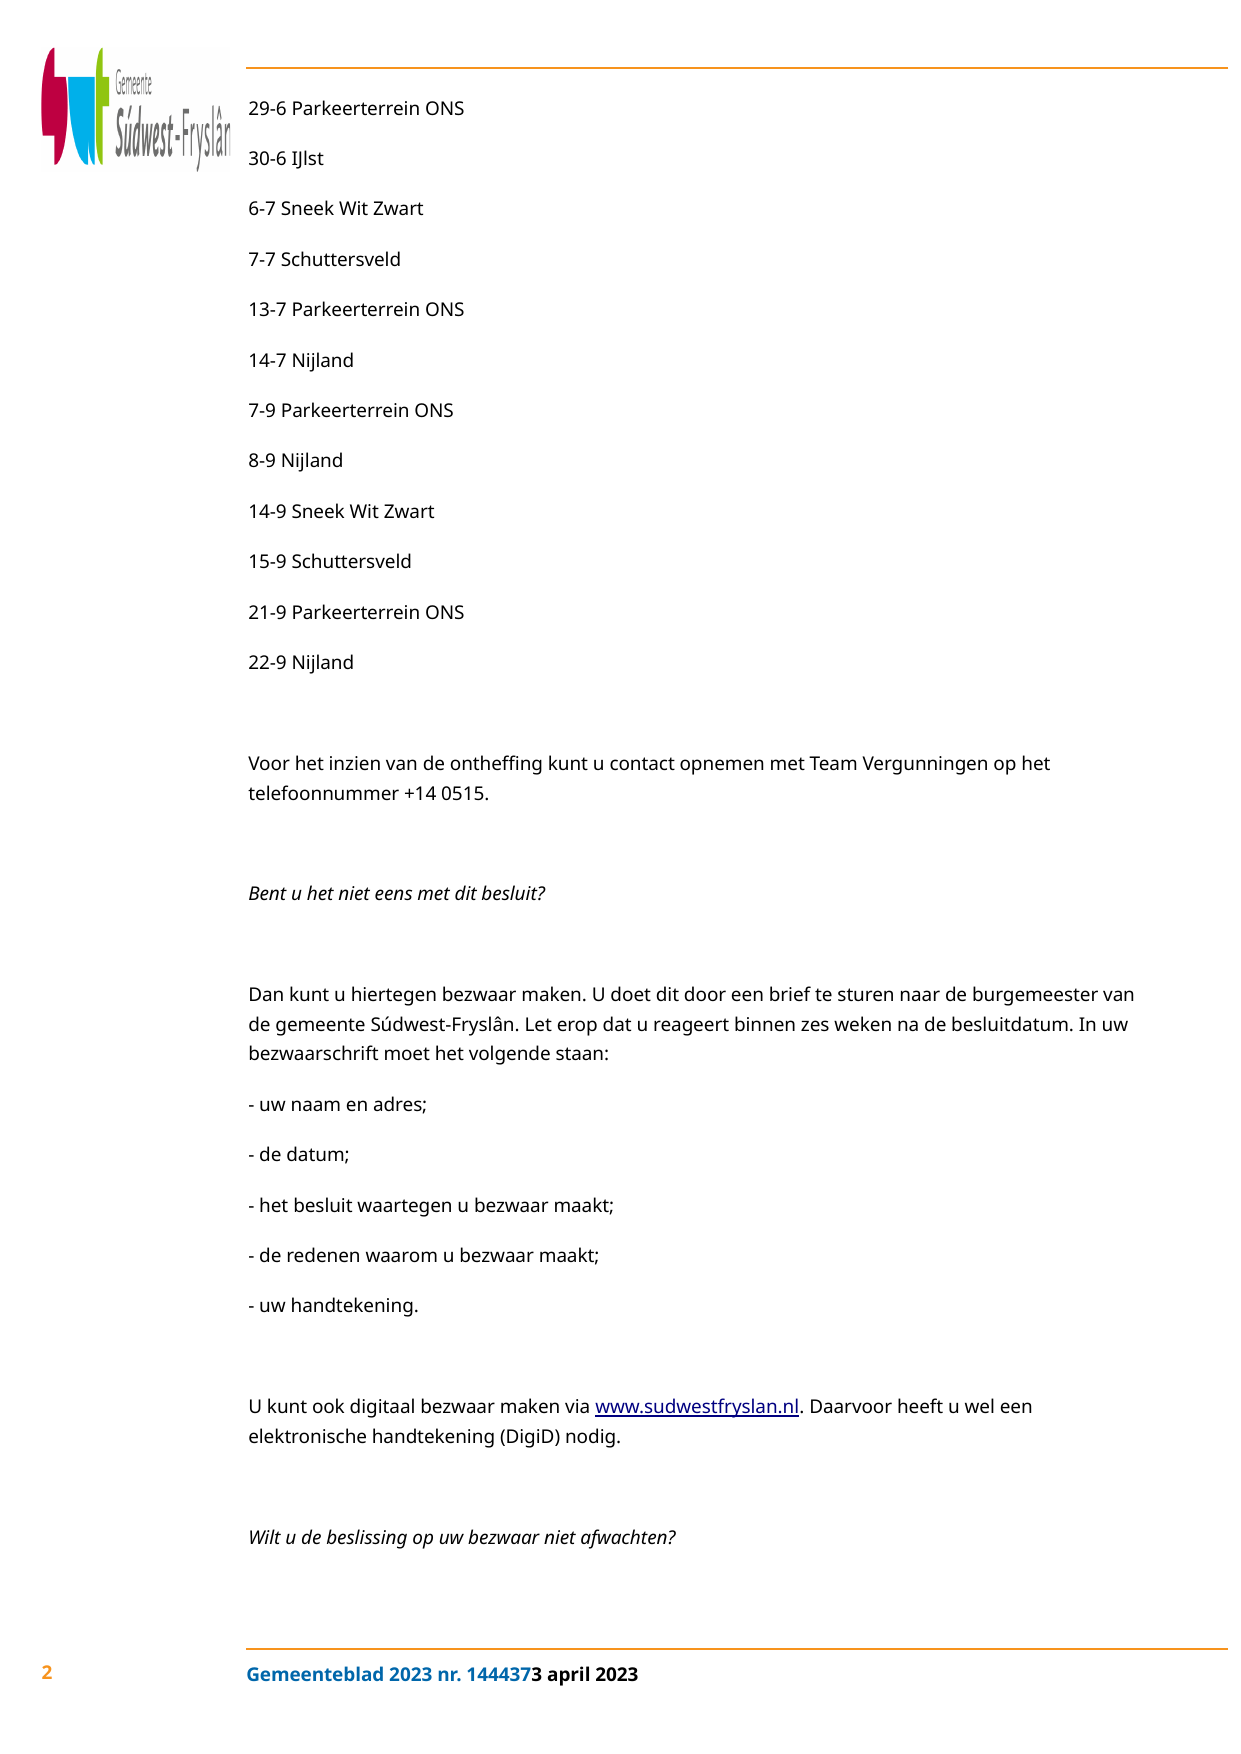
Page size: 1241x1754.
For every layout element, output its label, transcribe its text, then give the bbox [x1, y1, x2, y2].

text 13-7 Parkeerterrein ONS [248, 296, 1152, 322]
text 6-7 Sneek Wit Zwart [248, 196, 1152, 221]
text 14-9 Sneek Wit Zwart [248, 498, 1152, 524]
text Bent u het niet eens met dit besluit? [248, 881, 1152, 906]
text Wilt u de beslissing op uw bezwaar niet afwachten? [248, 1524, 1152, 1550]
text - uw naam en adres; [248, 1091, 1152, 1117]
text 30-6 IJlst [248, 145, 1152, 171]
text 15-9 Schuttersveld [248, 548, 1152, 574]
text - de redenen waarom u bezwaar maakt; [248, 1242, 1152, 1268]
text 21-9 Parkeerterrein ONS [248, 599, 1152, 625]
text Voor het inzien van de ontheffing kunt u contact opnemen met Team Vergunningen op het telefoonnummer +14 0515. [248, 750, 1152, 806]
text U kunt ook digitaal bezwaar maken via www.sudwestfryslan.nl. Daarvoor heeft u wel een elektronische handtekening (DigiD) nodig. [248, 1393, 1152, 1449]
text - de datum; [248, 1141, 1152, 1167]
text Dan kunt u hiertegen bezwaar maken. U doet dit door een brief te sturen naar de burgemeester van de gemeente Súdwest-Fryslân. Let erop dat u reageert binnen zes weken na de besluitdatum. In uw bezwaarschrift moet het volgende staan: [248, 981, 1152, 1066]
picture [41, 47, 231, 172]
text - het besluit waartegen u bezwaar maakt; [248, 1192, 1152, 1218]
text 14-7 Nijland [248, 347, 1152, 373]
text 8-9 Nijland [248, 448, 1152, 473]
text 22-9 Nijland [248, 649, 1152, 675]
text - uw handtekening. [248, 1293, 1152, 1318]
text 29-6 Parkeerterrein ONS [248, 95, 1152, 121]
text 7-7 Schuttersveld [248, 246, 1152, 272]
text 7-9 Parkeerterrein ONS [248, 397, 1152, 423]
